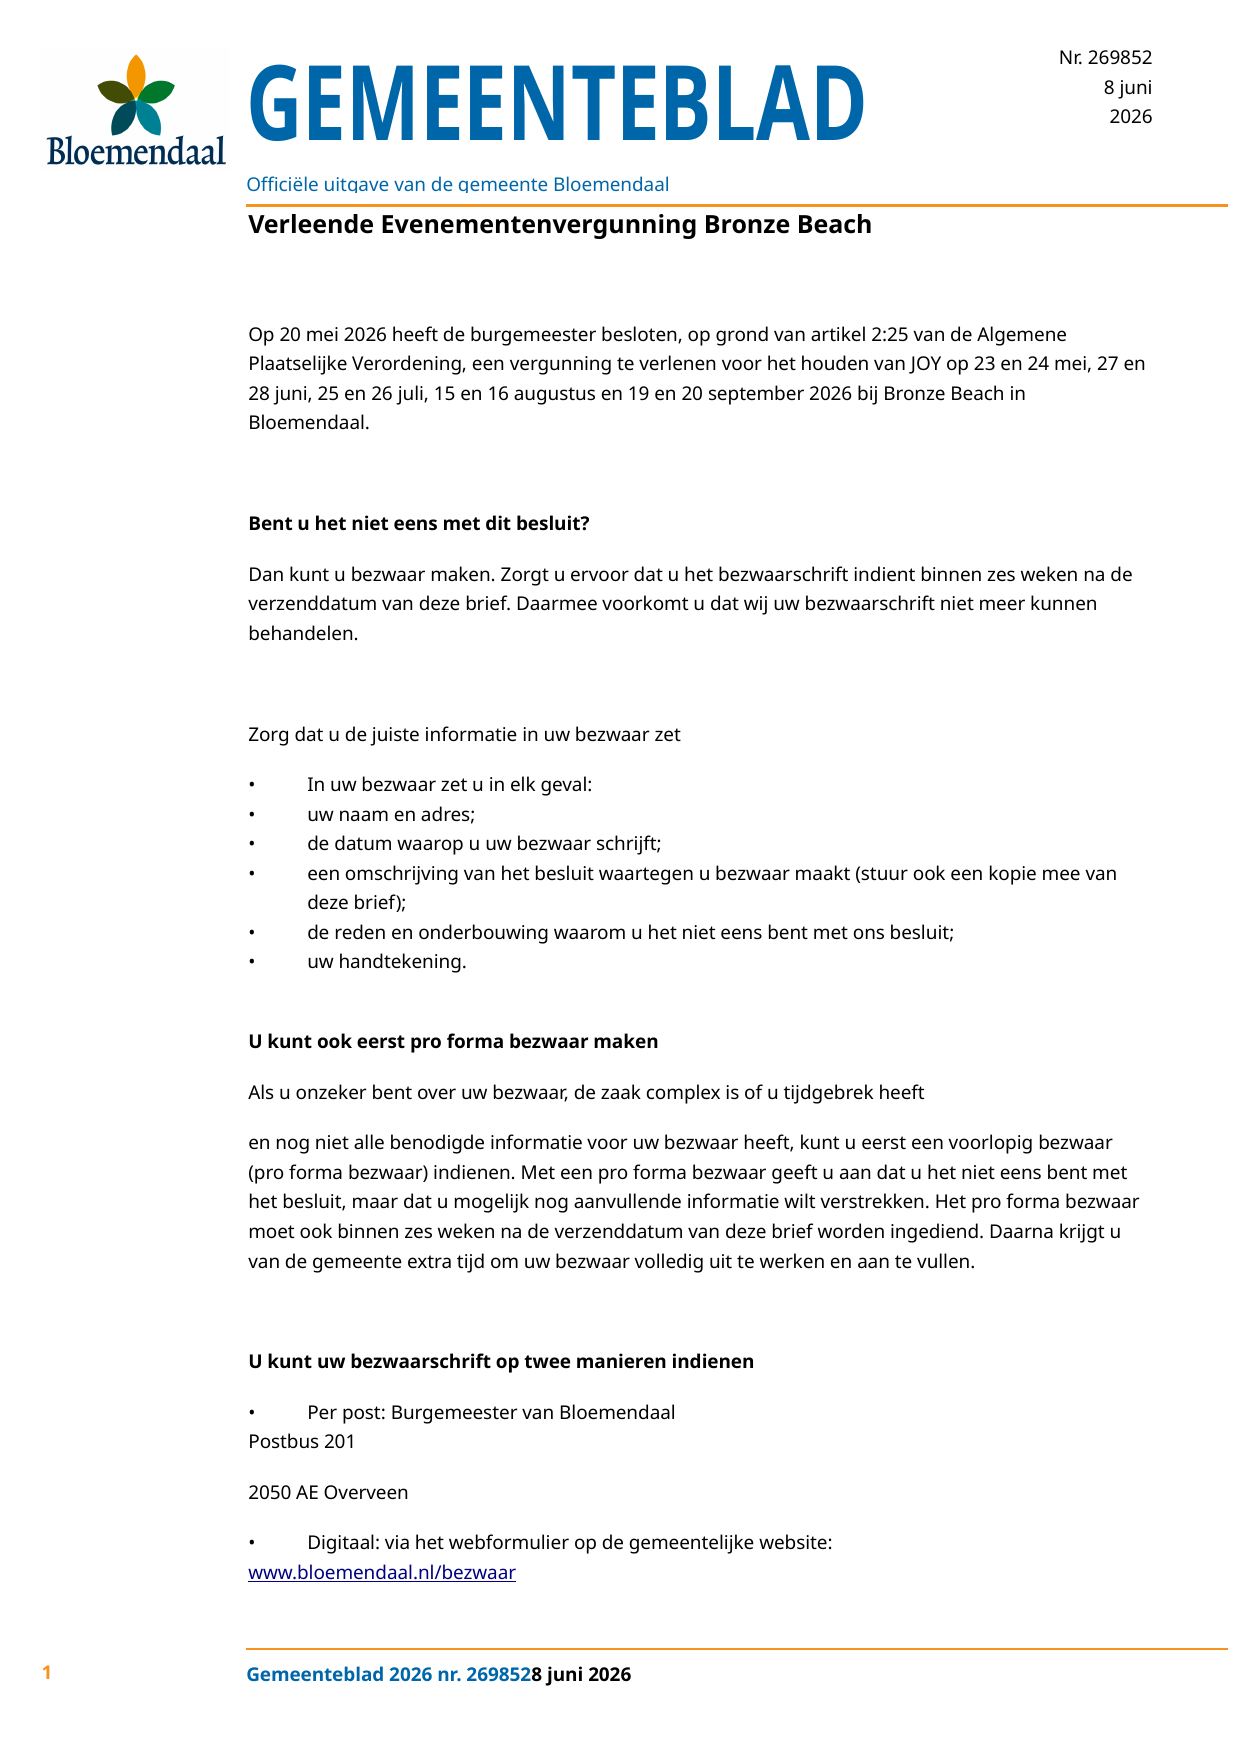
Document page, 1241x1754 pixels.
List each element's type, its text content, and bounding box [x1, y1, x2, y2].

picture [41, 47, 231, 172]
list een omschrijving van het besluit waartegen u bezwaar maakt (stuur ook een kopie mee van deze brief); [248, 860, 1152, 915]
text Bent u het niet eens met dit besluit? [248, 510, 1152, 536]
text Op 20 mei 2026 heeft de burgemeester besloten, op grond van artikel 2:25 van de Algemene Plaatselijke Verordening, een vergunning te verlenen voor het houden van JOY op 23 en 24 mei, 27 en 28 juni, 25 en 26 juli, 15 en 16 augustus en 19 en 20 september 2026 bij Bronze Beach in Bloemendaal. [248, 321, 1152, 435]
text www.bloemendaal.nl/bezwaar [248, 1559, 1152, 1585]
text Als u onzeker bent over uw bezwaar, de zaak complex is of u tijdgebrek heeft [248, 1079, 1152, 1105]
list Per post: Burgemeester van Bloemendaal [248, 1399, 1152, 1425]
text Postbus 201 [248, 1429, 1152, 1454]
text 2050 AE Overveen [248, 1479, 1152, 1505]
list uw handtekening. [248, 949, 1152, 974]
list de datum waarop u uw bezwaar schrijft; [248, 830, 1152, 856]
text Zorg dat u de juiste informatie in uw bezwaar zet [248, 721, 1152, 746]
text Dan kunt u bezwaar maken. Zorgt u ervoor dat u het bezwaarschrift indient binnen zes weken na de verzenddatum van deze brief. Daarmee voorkomt u dat wij uw bezwaarschrift niet meer kunnen behandelen. [248, 561, 1152, 646]
text en nog niet alle benodigde informatie voor uw bezwaar heeft, kunt u eerst een voorlopig bezwaar (pro forma bezwaar) indienen. Met een pro forma bezwaar geeft u aan dat u het niet eens bent met het besluit, maar dat u mogelijk nog aanvullende informatie wilt verstrekken. Het pro forma bezwaar moet ook binnen zes weken na de verzenddatum van deze brief worden ingediend. Daarna krijgt u van de gemeente extra tijd om uw bezwaar volledig uit te werken en aan te vullen. [248, 1129, 1152, 1273]
text U kunt uw bezwaarschrift op twee manieren indienen [248, 1349, 1152, 1374]
list In uw bezwaar zet u in elk geval: [248, 771, 1152, 797]
text U kunt ook eerst pro forma bezwaar maken [248, 1029, 1152, 1054]
list Digitaal: via het webformulier op de gemeentelijke website: [248, 1529, 1152, 1555]
list uw naam en adres; [248, 801, 1152, 826]
text Verleende Evenementenvergunning Bronze Beach [248, 207, 1152, 241]
list de reden en onderbouwing waarom u het niet eens bent met ons besluit; [248, 919, 1152, 945]
